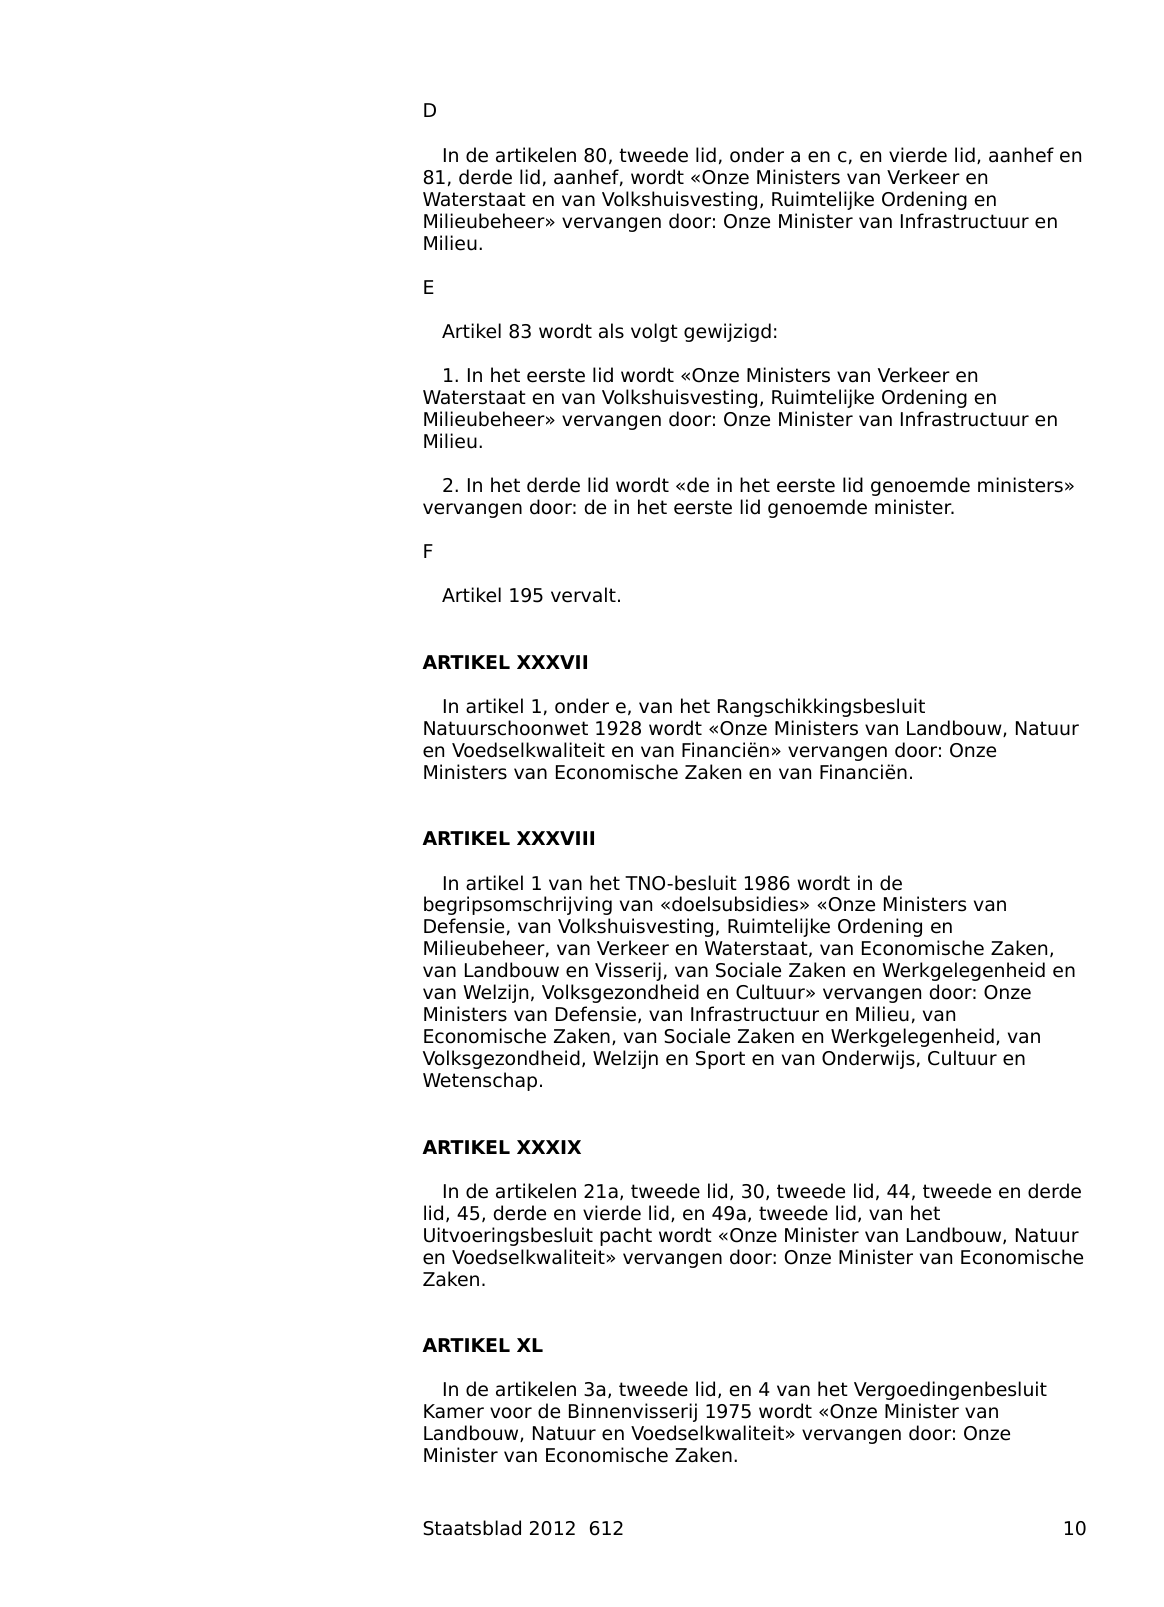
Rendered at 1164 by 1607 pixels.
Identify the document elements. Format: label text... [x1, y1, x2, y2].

text In artikel 1 van het TNO-besluit 1986 wordt in de begripsomschrijving van «doelsubsidies» «Onze Ministers van Defensie, van Volkshuisvesting, Ruimtelijke Ordening en Milieubeheer, van Verkeer en Waterstaat, van Economische Zaken, van Landbouw en Visserij, van Sociale Zaken en Werkgelegenheid en van Welzijn, Volksgezondheid en Cultuur» vervangen door: Onze Ministers van Defensie, van Infrastructuur en Milieu, van Economische Zaken, van Sociale Zaken en Werkgelegenheid, van Volksgezondheid, Welzijn en Sport en van Onderwijs, Cultuur en Wetenschap. [422, 872, 1087, 1092]
text E [422, 277, 1087, 299]
subtitle ARTIKEL XL [422, 1335, 1087, 1357]
text 1. In het eerste lid wordt «Onze Ministers van Verkeer en Waterstaat en van Volkshuisvesting, Ruimtelijke Ordening en Milieubeheer» vervangen door: Onze Minister van Infrastructuur en Milieu. [422, 365, 1087, 453]
subtitle ARTIKEL XXXVII [422, 652, 1087, 674]
text 2. In het derde lid wordt «de in het eerste lid genoemde ministers» vervangen door: de in het eerste lid genoemde minister. [422, 475, 1087, 519]
text In de artikelen 80, tweede lid, onder a en c, en vierde lid, aanhef en 81, derde lid, aanhef, wordt «Onze Ministers van Verkeer en Waterstaat en van Volkshuisvesting, Ruimtelijke Ordening en Milieubeheer» vervangen door: Onze Minister van Infrastructuur en Milieu. [422, 144, 1087, 254]
subtitle ARTIKEL XXXIX [422, 1137, 1087, 1158]
text D [422, 100, 1087, 122]
text In de artikelen 21a, tweede lid, 30, tweede lid, 44, tweede en derde lid, 45, derde en vierde lid, en 49a, tweede lid, van het Uitvoeringsbesluit pacht wordt «Onze Minister van Landbouw, Natuur en Voedselkwaliteit» vervangen door: Onze Minister van Economische Zaken. [422, 1181, 1087, 1291]
text In artikel 1, onder e, van het Rangschikkingsbesluit Natuurschoonwet 1928 wordt «Onze Ministers van Landbouw, Natuur en Voedselkwaliteit en van Financiën» vervangen door: Onze Ministers van Economische Zaken en van Financiën. [422, 696, 1087, 784]
subtitle ARTIKEL XXXVIII [422, 828, 1087, 850]
text Artikel 195 vervalt. [422, 585, 1087, 607]
text Artikel 83 wordt als volgt gewijzigd: [422, 321, 1087, 343]
text F [422, 541, 1087, 563]
text In de artikelen 3a, tweede lid, en 4 van het Vergoedingenbesluit Kamer voor de Binnenvisserij 1975 wordt «Onze Minister van Landbouw, Natuur en Voedselkwaliteit» vervangen door: Onze Minister van Economische Zaken. [422, 1379, 1087, 1467]
